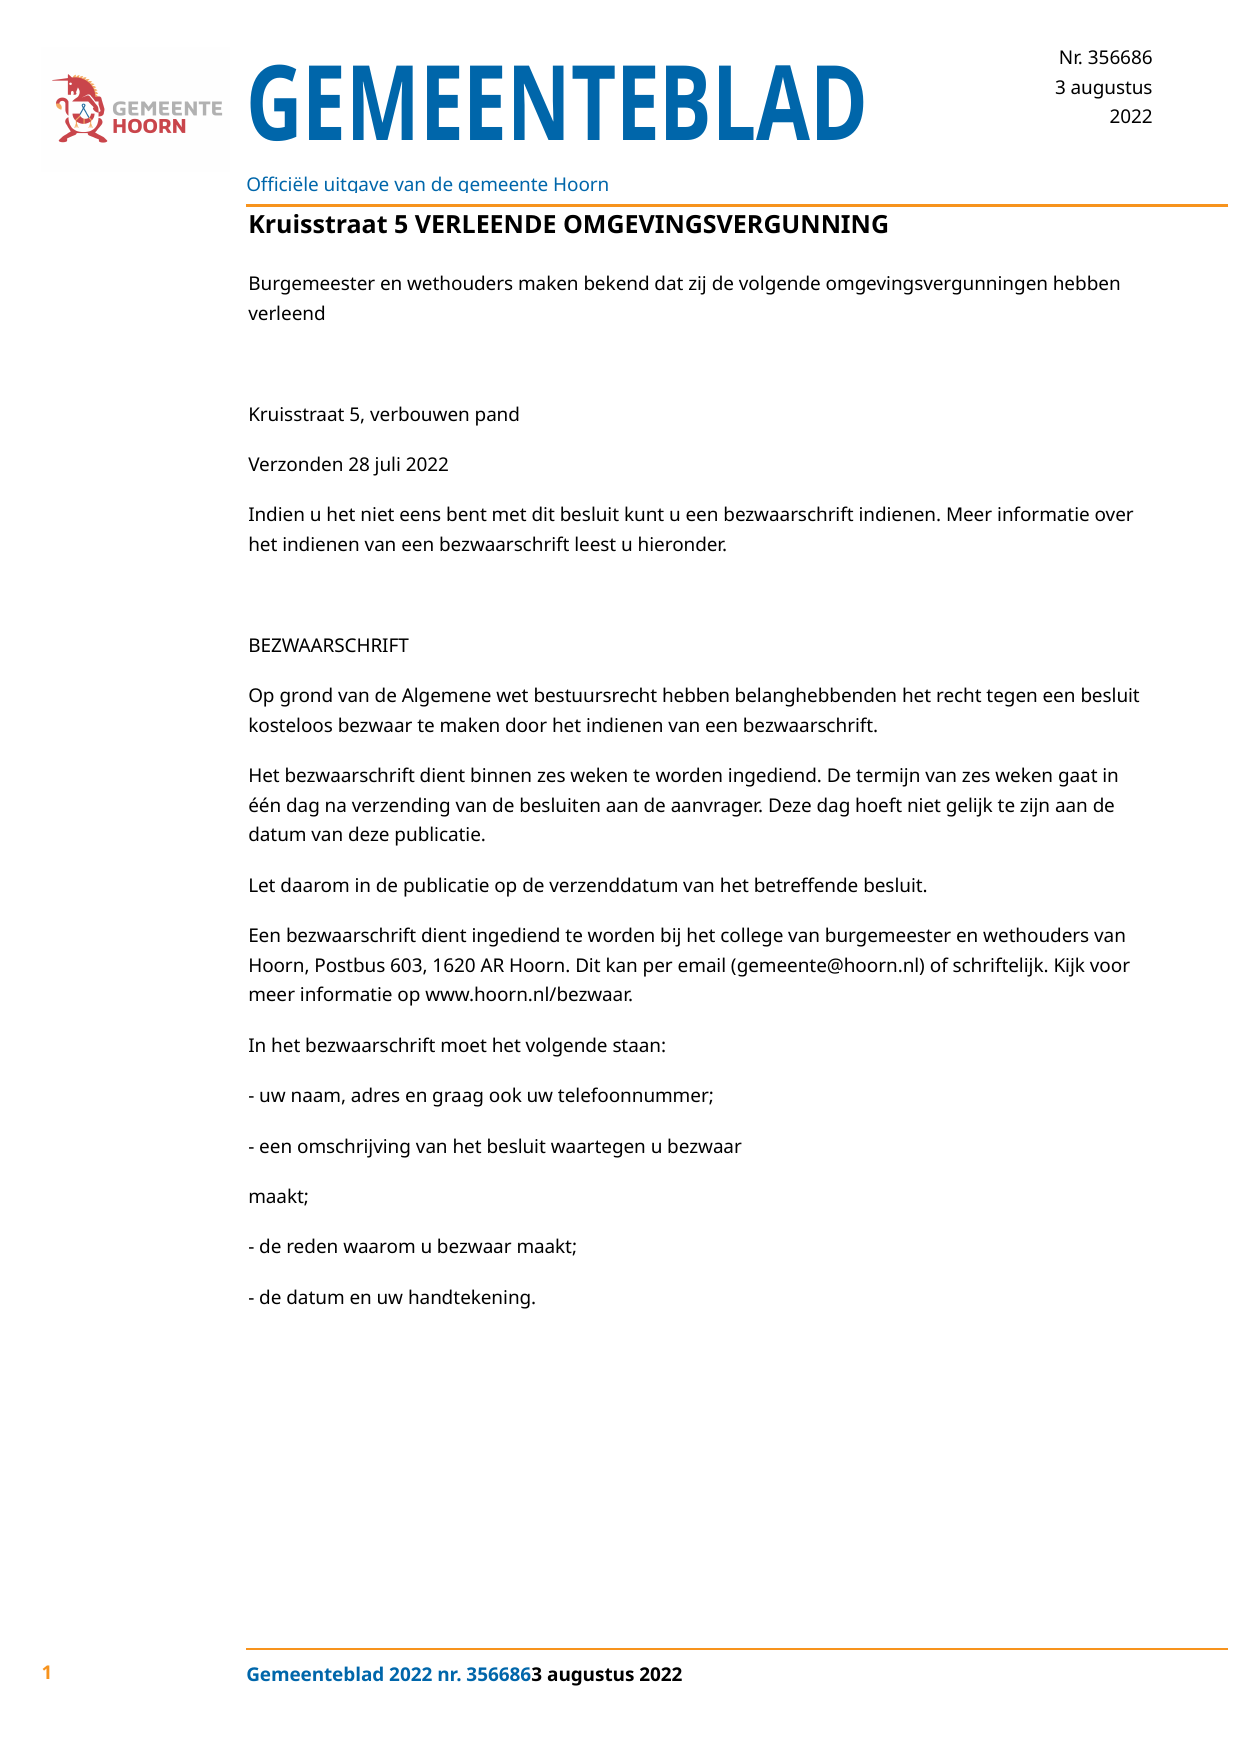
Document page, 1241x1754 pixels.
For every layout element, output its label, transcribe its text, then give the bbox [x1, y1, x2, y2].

picture [41, 47, 231, 172]
text Kruisstraat 5 VERLEENDE OMGEVINGSVERGUNNING [248, 207, 1152, 241]
text Op grond van de Algemene wet bestuursrecht hebben belanghebbenden het recht tegen een besluit kosteloos bezwaar te maken door het indienen van een bezwaarschrift. [248, 682, 1152, 738]
text - de datum en uw handtekening. [248, 1284, 1152, 1310]
text BEZWAARSCHRIFT [248, 632, 1152, 658]
text Verzonden 28 juli 2022 [248, 451, 1152, 477]
text - de reden waarom u bezwaar maakt; [248, 1234, 1152, 1259]
text - uw naam, adres en graag ook uw telefoonnummer; [248, 1082, 1152, 1108]
text Kruisstraat 5, verbouwen pand [248, 401, 1152, 426]
text Indien u het niet eens bent met dit besluit kunt u een bezwaarschrift indienen. Meer informatie over het indienen van een bezwaarschrift leest u hieronder. [248, 502, 1152, 557]
text Een bezwaarschrift dient ingediend te worden bij het college van burgemeester en wethouders van Hoorn, Postbus 603, 1620 AR Hoorn. Dit kan per email (gemeente@hoorn.nl) of schriftelijk. Kijk voor meer informatie op www.hoorn.nl/bezwaar. [248, 922, 1152, 1007]
text maakt; [248, 1183, 1152, 1209]
text In het bezwaarschrift moet het volgende staan: [248, 1032, 1152, 1058]
text Het bezwaarschrift dient binnen zes weken te worden ingediend. De termijn van zes weken gaat in één dag na verzending van de besluiten aan de aanvrager. Deze dag hoeft niet gelijk te zijn aan de datum van deze publicatie. [248, 762, 1152, 847]
text Burgemeester en wethouders maken bekend dat zij de volgende omgevingsvergunningen hebben verleend [248, 270, 1152, 326]
text - een omschrijving van het besluit waartegen u bezwaar [248, 1133, 1152, 1158]
text Let daarom in de publicatie op de verzenddatum van het betreffende besluit. [248, 872, 1152, 898]
